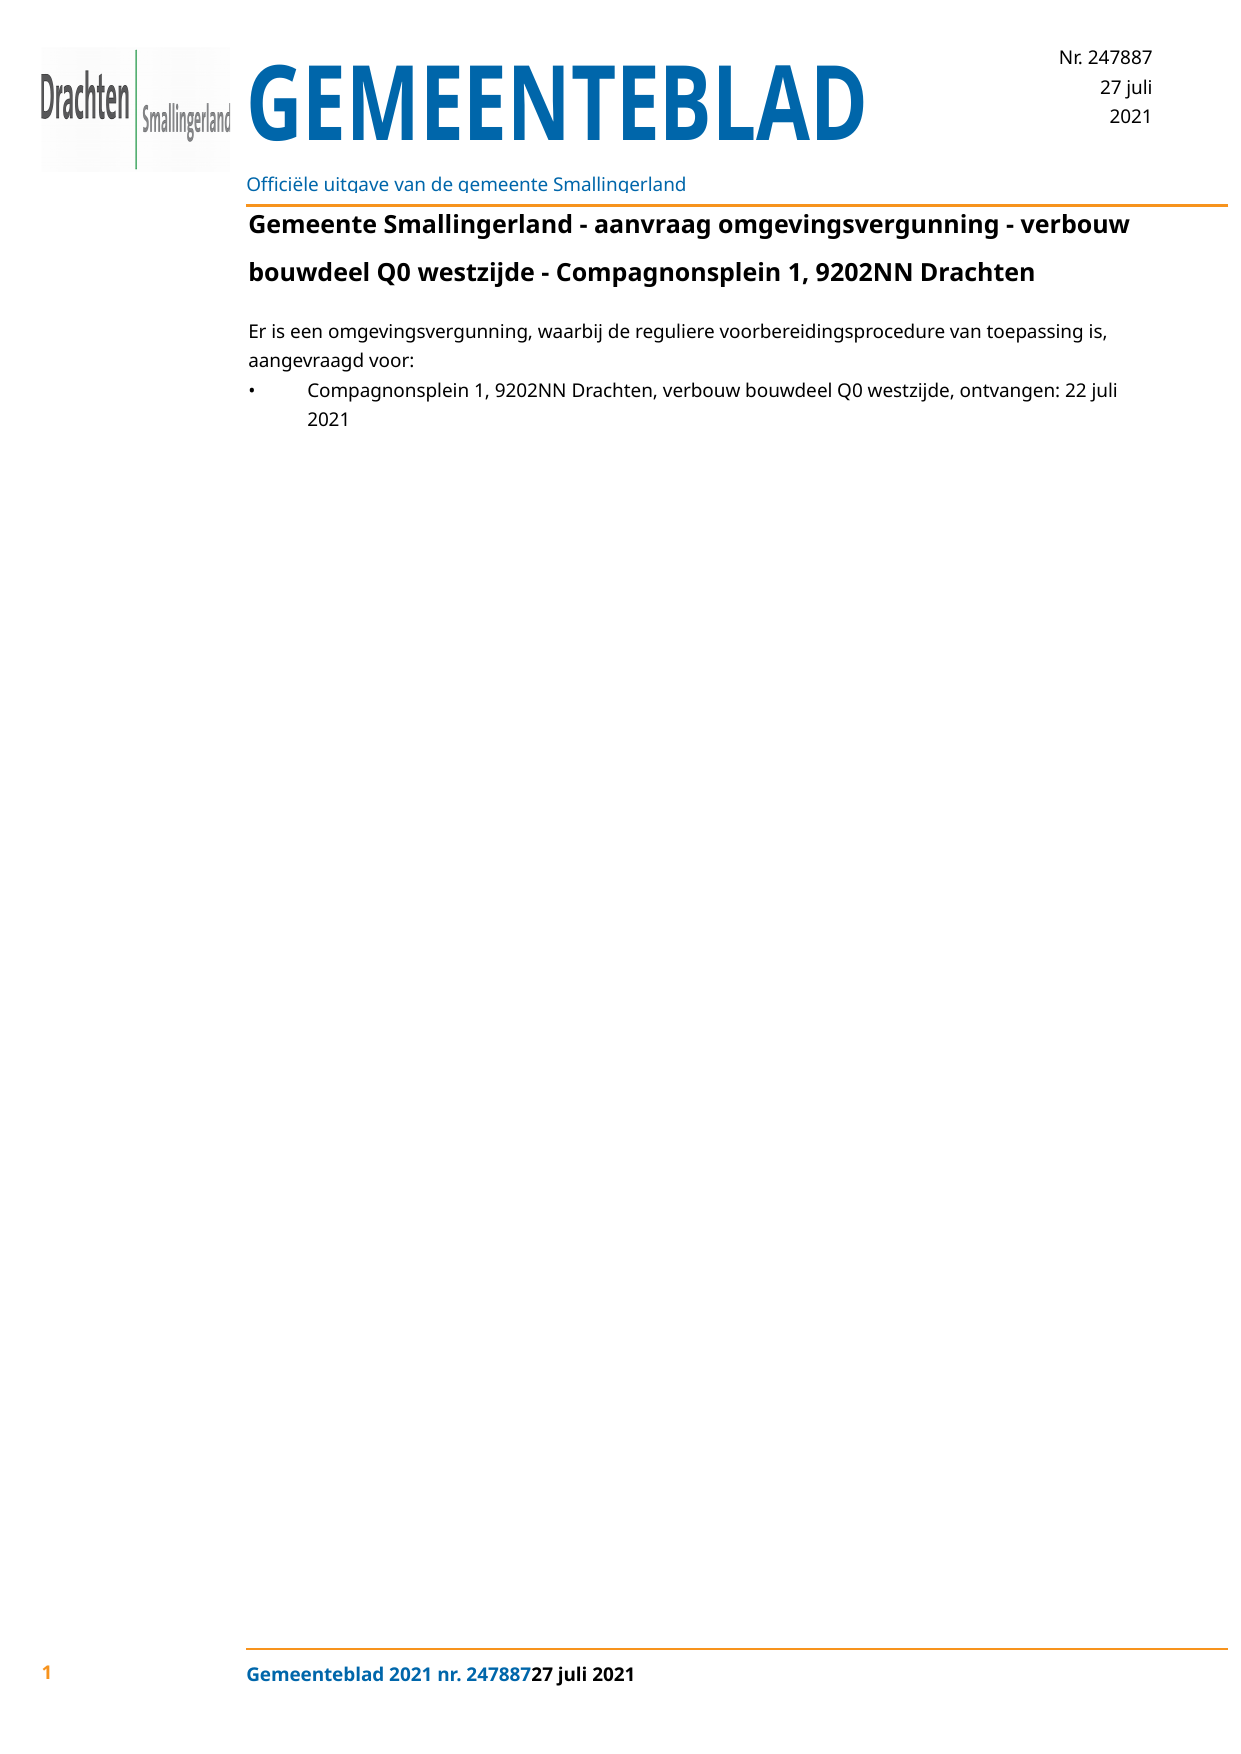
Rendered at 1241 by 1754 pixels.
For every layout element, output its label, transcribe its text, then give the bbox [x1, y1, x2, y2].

text Gemeente Smallingerland - aanvraag omgevingsvergunning - verbouw bouwdeel Q0 westzijde - Compagnonsplein 1, 9202NN Drachten [248, 207, 1152, 288]
list Compagnonsplein 1, 9202NN Drachten, verbouw bouwdeel Q0 westzijde, ontvangen: 22 juli 2021 [248, 377, 1152, 432]
picture [41, 47, 231, 172]
text Er is een omgevingsvergunning, waarbij de reguliere voorbereidingsprocedure van toepassing is, aangevraagd voor: [248, 318, 1152, 373]
